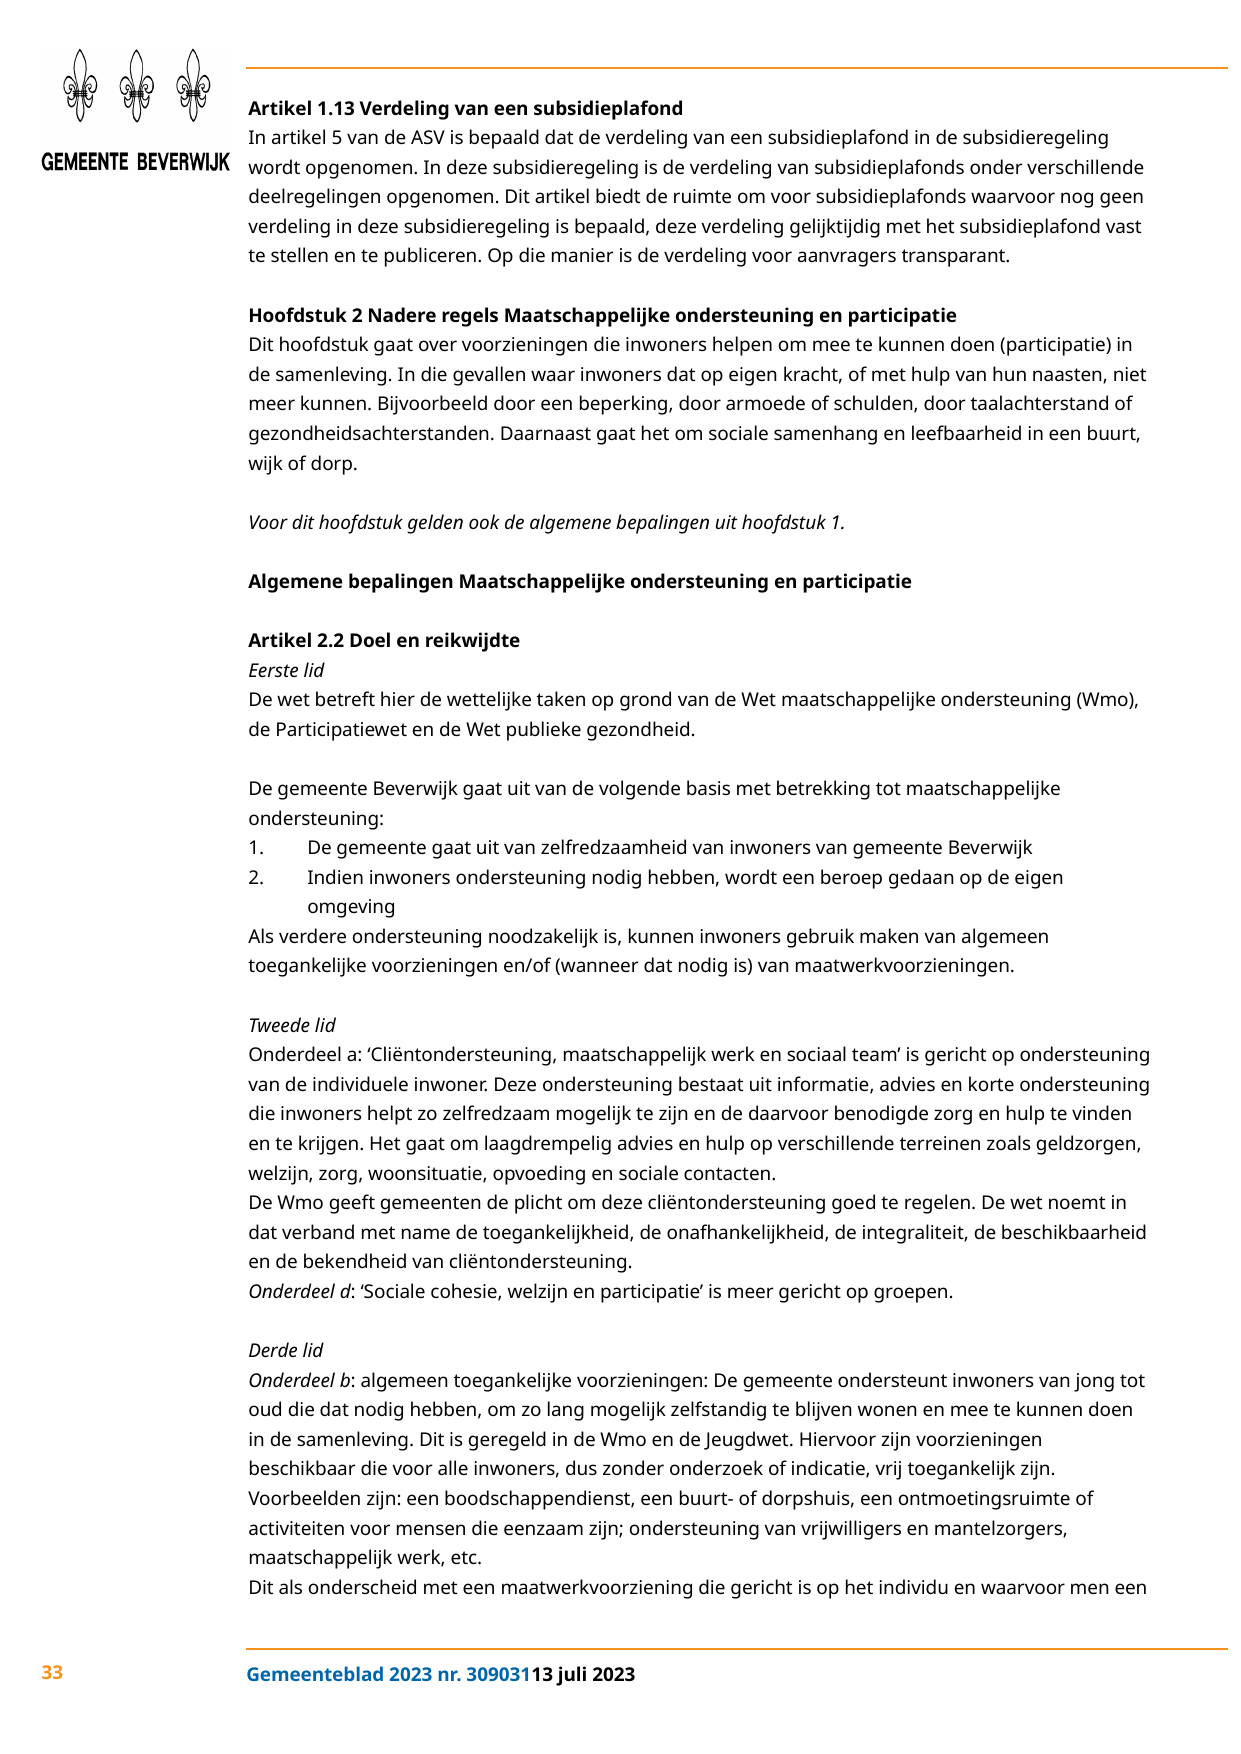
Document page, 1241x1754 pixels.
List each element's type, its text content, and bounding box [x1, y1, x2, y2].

text Tweede lid [248, 1012, 1152, 1038]
text Derde lid [248, 1337, 1152, 1363]
text De gemeente Beverwijk gaat uit van de volgende basis met betrekking tot maatschappelijke ondersteuning: [248, 775, 1152, 831]
list Indien inwoners ondersteuning nodig hebben, wordt een beroep gedaan op de eigen omgeving [248, 864, 1152, 919]
text De wet betreft hier de wettelijke taken op grond van de Wet maatschappelijke ondersteuning (Wmo), de Participatiewet en de Wet publieke gezondheid. [248, 686, 1152, 742]
text Dit hoofdstuk gaat over voorzieningen die inwoners helpen om mee te kunnen doen (participatie) in de samenleving. In die gevallen waar inwoners dat op eigen kracht, of met hulp van hun naasten, niet meer kunnen. Bijvoorbeeld door een beperking, door armoede of schulden, door taalachterstand of gezondheidsachterstanden. Daarnaast gaat het om sociale samenhang en leefbaarheid in een buurt, wijk of dorp. [248, 331, 1152, 476]
text Hoofdstuk 2 Nadere regels Maatschappelijke ondersteuning en participatie [248, 302, 1152, 328]
list De gemeente gaat uit van zelfredzaamheid van inwoners van gemeente Beverwijk [248, 834, 1152, 860]
text Onderdeel b: algemeen toegankelijke voorzieningen: De gemeente ondersteunt inwoners van jong tot oud die dat nodig hebben, om zo lang mogelijk zelfstandig te blijven wonen en mee te kunnen doen in de samenleving. Dit is geregeld in de Wmo en de Jeugdwet. Hiervoor zijn voorzieningen beschikbaar die voor alle inwoners, dus zonder onderzoek of indicatie, vrij toegankelijk zijn. Voorbeelden zijn: een boodschappendienst, een buurt- of dorpshuis, een ontmoetingsruimte of activiteiten voor mensen die eenzaam zijn; ondersteuning van vrijwilligers en mantelzorgers, maatschappelijk werk, etc. [248, 1367, 1152, 1570]
text Als verdere ondersteuning noodzakelijk is, kunnen inwoners gebruik maken van algemeen toegankelijke voorzieningen en/of (wanneer dat nodig is) van maatwerkvoorzieningen. [248, 923, 1152, 978]
picture [41, 47, 231, 172]
text In artikel 5 van de ASV is bepaald dat de verdeling van een subsidieplafond in de subsidieregeling wordt opgenomen. In deze subsidieregeling is de verdeling van subsidieplafonds onder verschillende deelregelingen opgenomen. Dit artikel biedt de ruimte om voor subsidieplafonds waarvoor nog geen verdeling in deze subsidieregeling is bepaald, deze verdeling gelijktijdig met het subsidieplafond vast te stellen en te publiceren. Op die manier is de verdeling voor aanvragers transparant. [248, 124, 1152, 268]
text Onderdeel d: ‘Sociale cohesie, welzijn en participatie’ is meer gericht op groepen. [248, 1278, 1152, 1304]
text Dit als onderscheid met een maatwerkvoorziening die gericht is op het individu en waarvoor men een [248, 1574, 1152, 1600]
text Voor dit hoofdstuk gelden ook de algemene bepalingen uit hoofdstuk 1. [248, 509, 1152, 535]
text Artikel 2.2 Doel en reikwijdte [248, 627, 1152, 653]
text Artikel 1.13 Verdeling van een subsidieplafond [248, 95, 1152, 121]
text Onderdeel a: ‘Cliëntondersteuning, maatschappelijk werk en sociaal team’ is gericht op ondersteuning van de individuele inwoner. Deze ondersteuning bestaat uit informatie, advies en korte ondersteuning die inwoners helpt zo zelfredzaam mogelijk te zijn en de daarvoor benodigde zorg en hulp te vinden en te krijgen. Het gaat om laagdrempelig advies en hulp op verschillende terreinen zoals geldzorgen, welzijn, zorg, woonsituatie, opvoeding en sociale contacten. [248, 1041, 1152, 1186]
text Eerste lid [248, 657, 1152, 683]
text Algemene bepalingen Maatschappelijke ondersteuning en participatie [248, 568, 1152, 594]
text De Wmo geeft gemeenten de plicht om deze cliëntondersteuning goed te regelen. De wet noemt in dat verband met name de toegankelijkheid, de onafhankelijkheid, de integraliteit, de beschikbaarheid en de bekendheid van cliëntondersteuning. [248, 1189, 1152, 1274]
